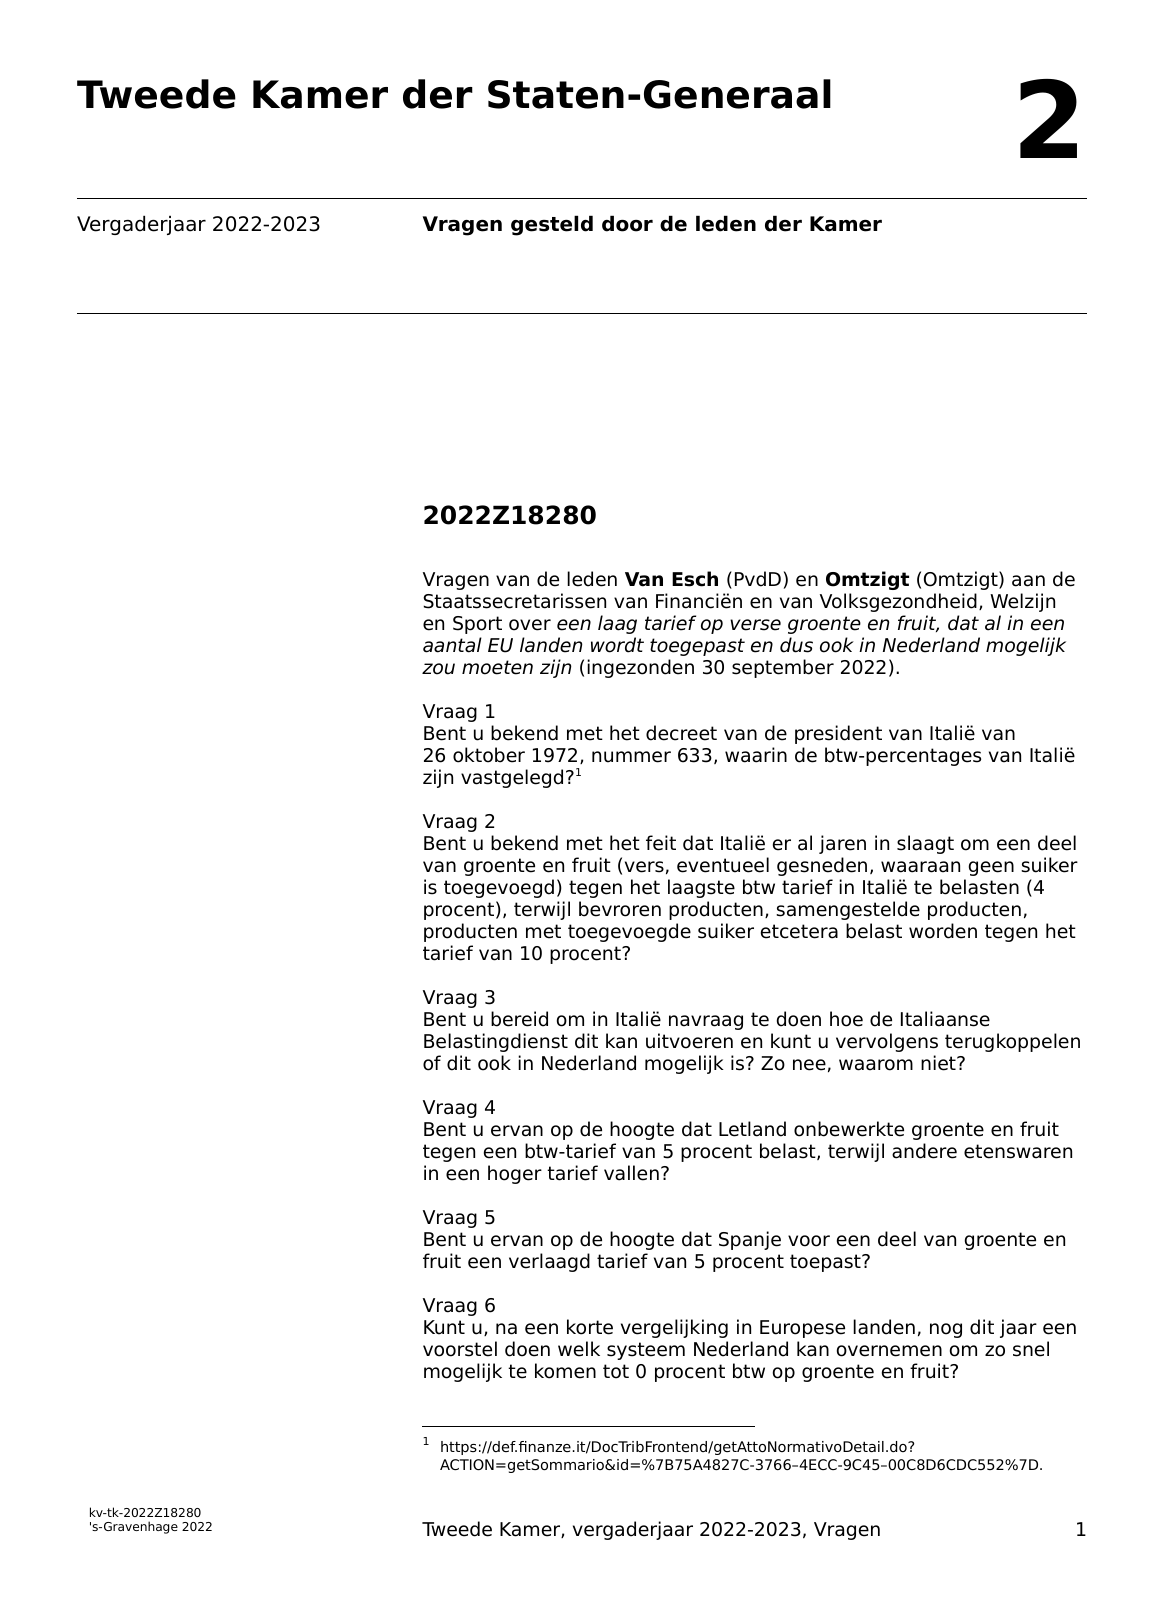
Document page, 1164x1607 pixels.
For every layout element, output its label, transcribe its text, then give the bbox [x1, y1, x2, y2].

text Vraag 2 [422, 811, 1087, 833]
text Bent u bereid om in Italië navraag te doen hoe de Italiaanse Belastingdienst dit kan uitvoeren en kunt u vervolgens terugkoppelen of dit ook in Nederland mogelijk is? Zo nee, waarom niet? [422, 1009, 1087, 1075]
table_cell Vergaderjaar 2022-2023 [77, 199, 422, 313]
text Vraag 4 [422, 1097, 1087, 1119]
text https://def.finanze.it/DocTribFrontend/getAttoNormativoDetail.do?ACTION=getSommario&id=%7B75A4827C-3766–4ECC-9C45–00C8D6CDC552%7D. [422, 1435, 1087, 1474]
text Bent u bekend met het decreet van de president van Italië van 26 oktober 1972, nummer 633, waarin de btw-percentages van Italië zijn vastgelegd? [422, 723, 1087, 789]
text 2022Z18280 [422, 501, 1087, 531]
table_header 2 [886, 59, 1087, 198]
text Bent u ervan op de hoogte dat Letland onbewerkte groente en fruit tegen een btw-tarief van 5 procent belast, terwijl andere etenswaren in een hoger tarief vallen? [422, 1119, 1087, 1185]
table_cell Vragen gesteld door de leden der Kamer [422, 199, 1087, 313]
text Bent u ervan op de hoogte dat Spanje voor een deel van groente en fruit een verlaagd tarief van 5 procent toepast? [422, 1229, 1087, 1273]
text 's-Gravenhage 2022 [88, 1520, 323, 1534]
text Vragen van de leden Van Esch (PvdD) en Omtzigt (Omtzigt) aan de Staatssecretarissen van Financiën en van Volksgezondheid, Welzijn en Sport over een laag tarief op verse groente en fruit, dat al in een aantal EU landen wordt toegepast en dus ook in Nederland mogelijk zou moeten zijn (ingezonden 30 september 2022). [422, 569, 1087, 679]
text Vraag 5 [422, 1207, 1087, 1229]
text Kunt u, na een korte vergelijking in Europese landen, nog dit jaar een voorstel doen welk systeem Nederland kan overnemen om zo snel mogelijk te komen tot 0 procent btw op groente en fruit? [422, 1317, 1087, 1383]
text Vraag 3 [422, 987, 1087, 1009]
text Vraag 1 [422, 701, 1087, 723]
table_header Tweede Kamer der Staten-Generaal [77, 59, 886, 198]
text Vraag 6 [422, 1295, 1087, 1317]
text Bent u bekend met het feit dat Italië er al jaren in slaagt om een deel van groente en fruit (vers, eventueel gesneden, waaraan geen suiker is toegevoegd) tegen het laagste btw tarief in Italië te belasten (4 procent), terwijl bevroren producten, samengestelde producten, producten met toegevoegde suiker etcetera belast worden tegen het tarief van 10 procent? [422, 833, 1087, 965]
text kv-tk-2022Z18280 [88, 1506, 323, 1520]
